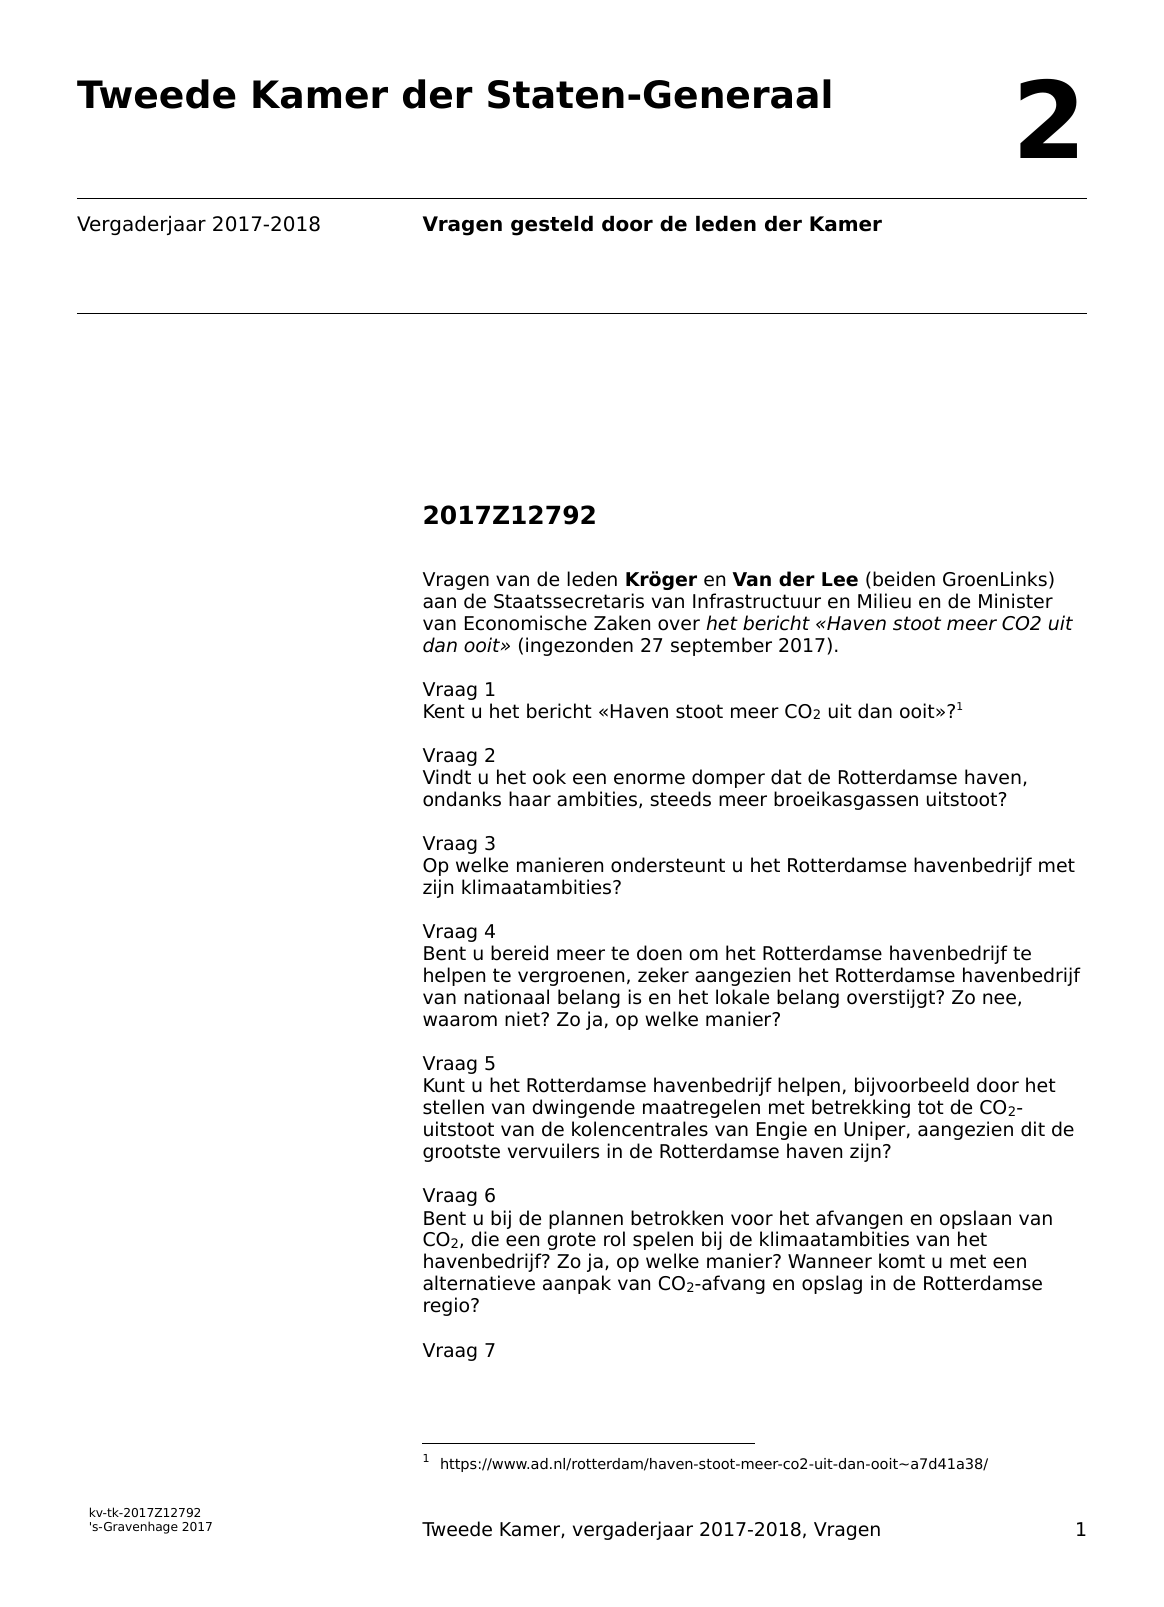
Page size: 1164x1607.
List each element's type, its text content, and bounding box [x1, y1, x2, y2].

text Vragen van de leden Kröger en Van der Lee (beiden GroenLinks) aan de Staatssecretaris van Infrastructuur en Milieu en de Minister van Economische Zaken over het bericht «Haven stoot meer CO2 uit dan ooit» (ingezonden 27 september 2017). [422, 569, 1087, 657]
text https://www.ad.nl/rotterdam/haven-stoot-meer-co2-uit-dan-ooit~a7d41a38/ [422, 1452, 1087, 1474]
text Vraag 5 [422, 1053, 1087, 1075]
text Vraag 1 [422, 679, 1087, 701]
text 's-Gravenhage 2017 [88, 1520, 323, 1534]
text Kent u het bericht «Haven stoot meer CO2 uit dan ooit»? [422, 701, 1087, 723]
text Op welke manieren ondersteunt u het Rotterdamse havenbedrijf met zijn klimaatambities? [422, 855, 1087, 899]
table_header 2 [886, 59, 1087, 198]
text Kunt u het Rotterdamse havenbedrijf helpen, bijvoorbeeld door het stellen van dwingende maatregelen met betrekking tot de CO2-uitstoot van de kolencentrales van Engie en Uniper, aangezien dit de grootste vervuilers in de Rotterdamse haven zijn? [422, 1075, 1087, 1163]
text kv-tk-2017Z12792 [88, 1506, 323, 1520]
text Vraag 7 [422, 1339, 1087, 1361]
text 2017Z12792 [422, 501, 1087, 531]
table_cell Vergaderjaar 2017-2018 [77, 199, 422, 313]
text Vraag 3 [422, 833, 1087, 855]
table_header Tweede Kamer der Staten-Generaal [77, 59, 886, 198]
text Bent u bereid meer te doen om het Rotterdamse havenbedrijf te helpen te vergroenen, zeker aangezien het Rotterdamse havenbedrijf van nationaal belang is en het lokale belang overstijgt? Zo nee, waarom niet? Zo ja, op welke manier? [422, 943, 1087, 1031]
text Vraag 4 [422, 921, 1087, 943]
table_cell Vragen gesteld door de leden der Kamer [422, 199, 1087, 313]
text Bent u bij de plannen betrokken voor het afvangen en opslaan van CO2, die een grote rol spelen bij de klimaatambities van het havenbedrijf? Zo ja, op welke manier? Wanneer komt u met een alternatieve aanpak van CO2-afvang en opslag in de Rotterdamse regio? [422, 1207, 1087, 1317]
text Vraag 2 [422, 745, 1087, 767]
text Vindt u het ook een enorme domper dat de Rotterdamse haven, ondanks haar ambities, steeds meer broeikasgassen uitstoot? [422, 767, 1087, 811]
text Vraag 6 [422, 1185, 1087, 1207]
